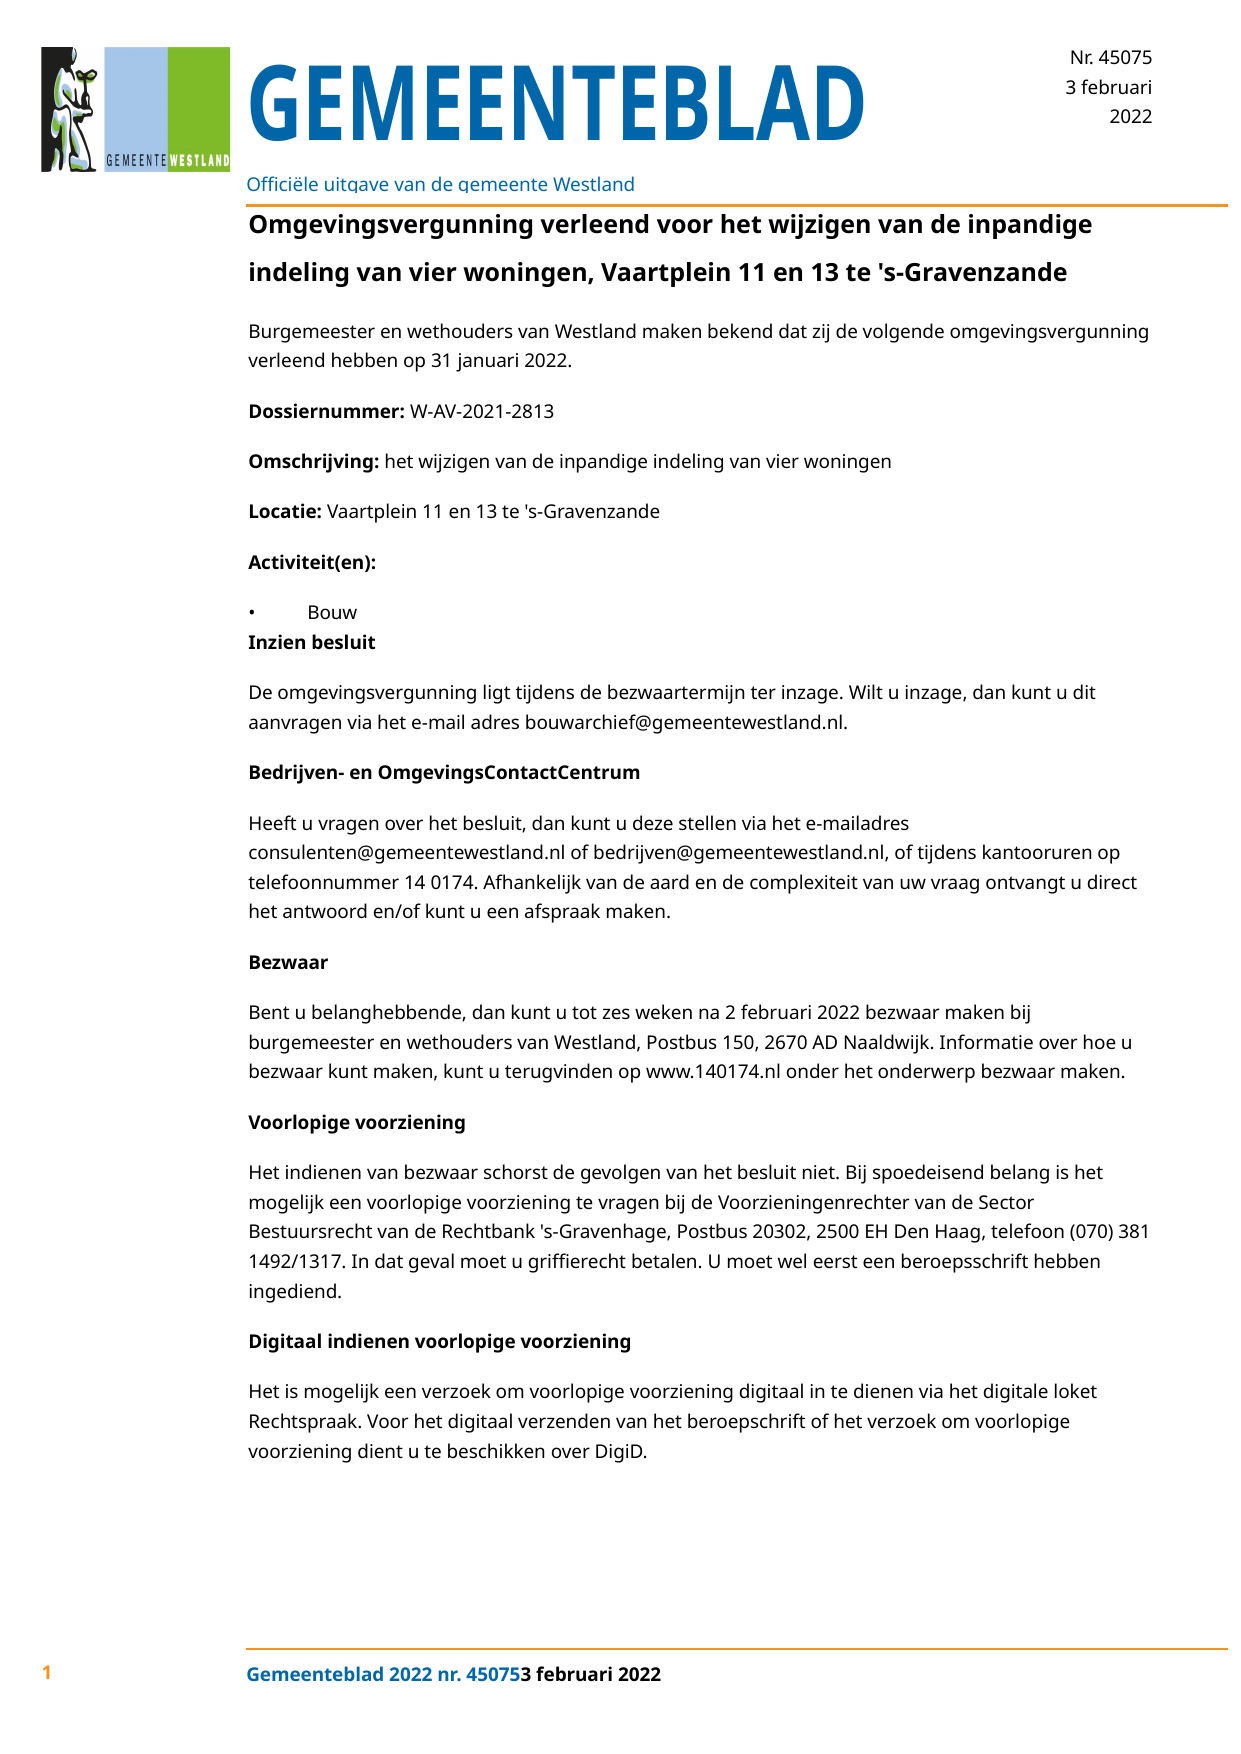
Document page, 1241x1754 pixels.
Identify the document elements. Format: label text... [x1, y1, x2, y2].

list Bouw [248, 599, 1152, 625]
text Het is mogelijk een verzoek om voorlopige voorziening digitaal in te dienen via het digitale loket Rechtspraak. Voor het digitaal verzenden van het beroepschrift of het verzoek om voorlopige voorziening dient u te beschikken over DigiD. [248, 1379, 1152, 1464]
text Omschrijving: het wijzigen van de inpandige indeling van vier woningen [248, 448, 1152, 474]
text Het indienen van bezwaar schorst de gevolgen van het besluit niet. Bij spoedeisend belang is het mogelijk een voorlopige voorziening te vragen bij de Voorzieningenrechter van de Sector Bestuursrecht van de Rechtbank 's-Gravenhage, Postbus 20302, 2500 EH Den Haag, telefoon (070) 381 1492/1317. In dat geval moet u griffierecht betalen. U moet wel eerst een beroepsschrift hebben ingediend. [248, 1159, 1152, 1304]
text Activiteit(en): [248, 549, 1152, 575]
text Voorlopige voorziening [248, 1109, 1152, 1135]
text Burgemeester en wethouders van Westland maken bekend dat zij de volgende omgevingsvergunning verleend hebben op 31 januari 2022. [248, 318, 1152, 373]
text Bedrijven- en OmgevingsContactCentrum [248, 759, 1152, 785]
text Dossiernummer: W-AV-2021-2813 [248, 398, 1152, 424]
text Bent u belanghebbende, dan kunt u tot zes weken na 2 februari 2022 bezwaar maken bij burgemeester en wethouders van Westland, Postbus 150, 2670 AD Naaldwijk. Informatie over hoe u bezwaar kunt maken, kunt u terugvinden op www.140174.nl onder het onderwerp bezwaar maken. [248, 999, 1152, 1084]
text Locatie: Vaartplein 11 en 13 te 's-Gravenzande [248, 499, 1152, 524]
text Inzien besluit [248, 629, 1152, 655]
text Digitaal indienen voorlopige voorziening [248, 1328, 1152, 1354]
text Heeft u vragen over het besluit, dan kunt u deze stellen via het e-mailadres consulenten@gemeentewestland.nl of bedrijven@gemeentewestland.nl, of tijdens kantooruren op telefoonnummer 14 0174. Afhankelijk van de aard en de complexiteit van uw vraag ontvangt u direct het antwoord en/of kunt u een afspraak maken. [248, 810, 1152, 924]
picture [41, 47, 231, 172]
text De omgevingsvergunning ligt tijdens de bezwaartermijn ter inzage. Wilt u inzage, dan kunt u dit aanvragen via het e-mail adres bouwarchief@gemeentewestland.nl. [248, 679, 1152, 735]
text Omgevingsvergunning verleend voor het wijzigen van de inpandige indeling van vier woningen, Vaartplein 11 en 13 te 's-Gravenzande [248, 207, 1152, 288]
text Bezwaar [248, 949, 1152, 975]
